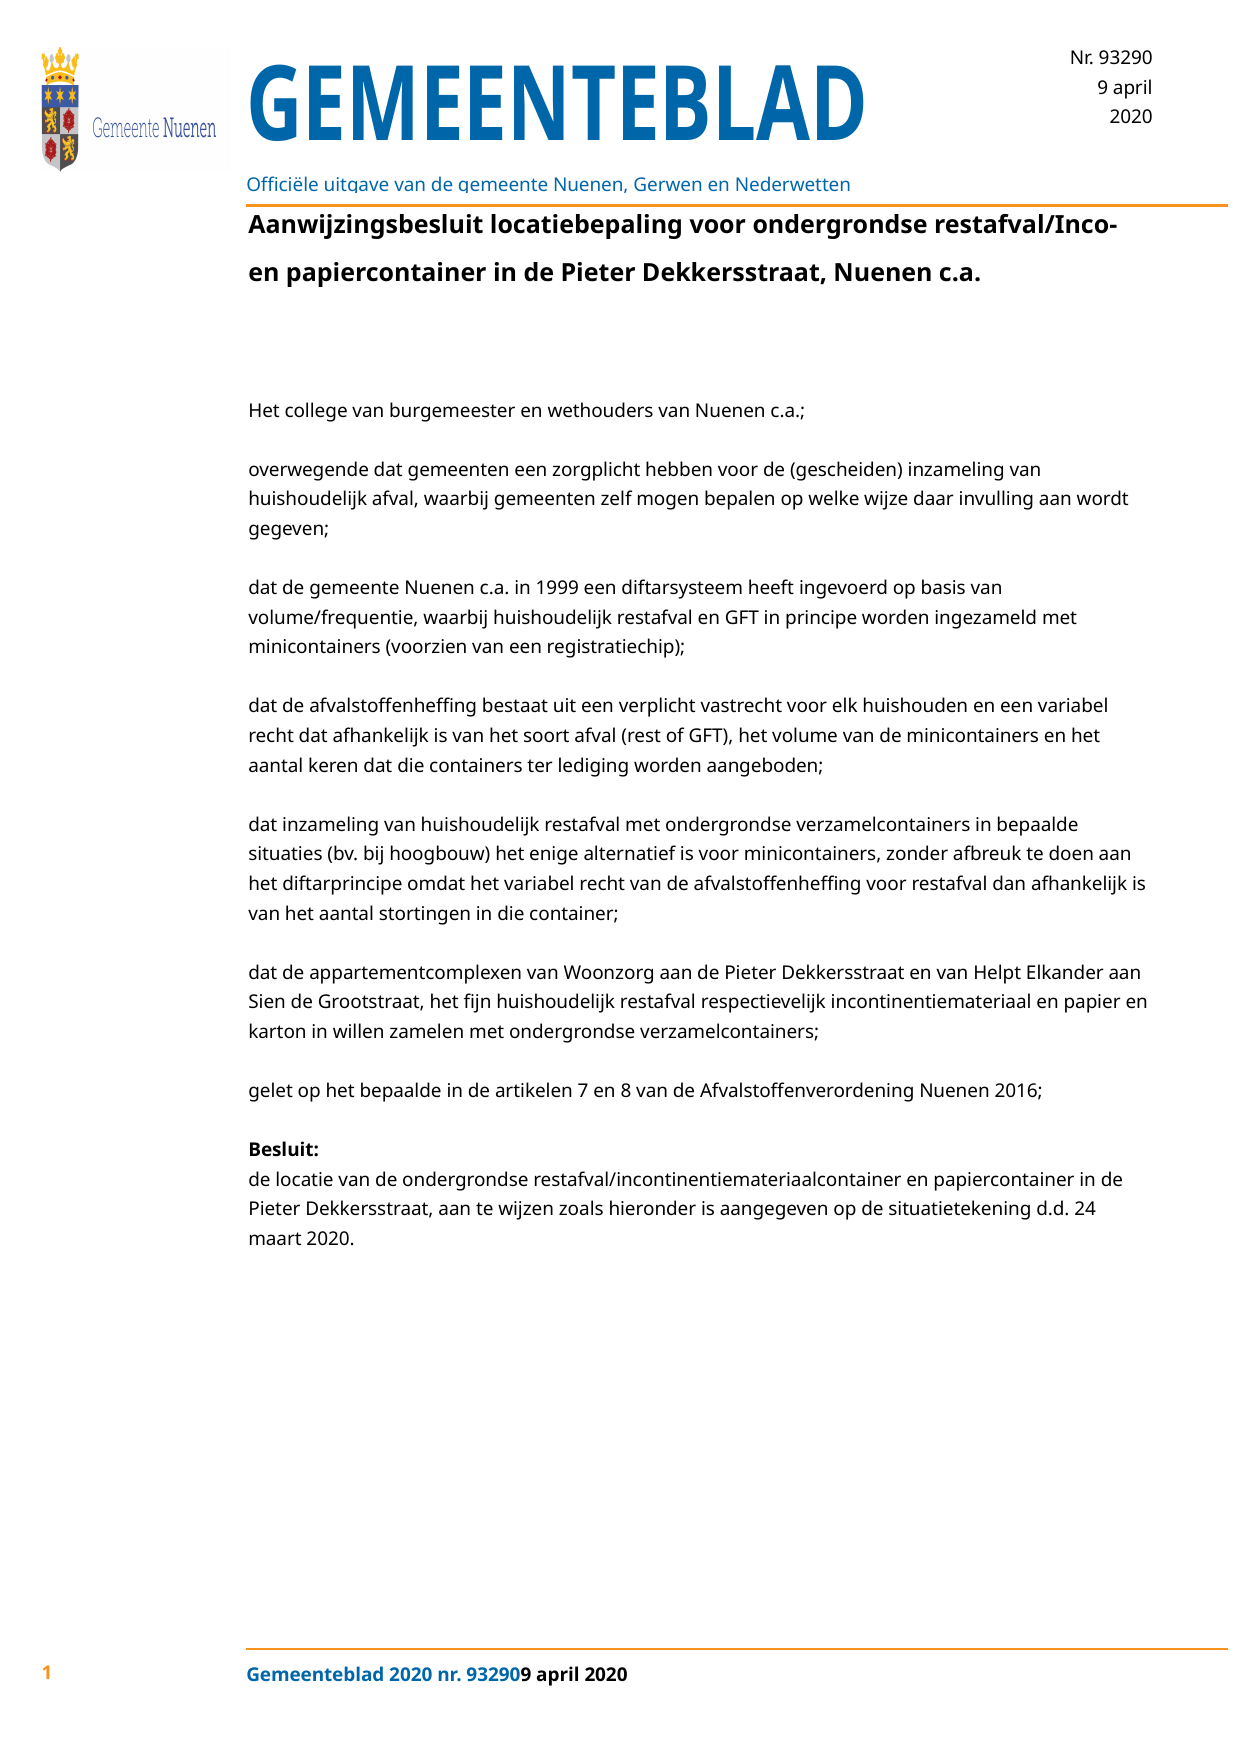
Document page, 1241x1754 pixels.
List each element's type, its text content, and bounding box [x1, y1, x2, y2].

picture [41, 47, 231, 172]
text overwegende dat gemeenten een zorgplicht hebben voor de (gescheiden) inzameling van huishoudelijk afval, waarbij gemeenten zelf mogen bepalen op welke wijze daar invulling aan wordt gegeven; [248, 456, 1152, 541]
text Het college van burgemeester en wethouders van Nuenen c.a.; [248, 397, 1152, 422]
text dat de gemeente Nuenen c.a. in 1999 een diftarsysteem heeft ingevoerd op basis van volume/frequentie, waarbij huishoudelijk restafval en GFT in principe worden ingezameld met minicontainers (voorzien van een registratiechip); [248, 574, 1152, 659]
text Aanwijzingsbesluit locatiebepaling voor ondergrondse restafval/Inco- en papiercontainer in de Pieter Dekkersstraat, Nuenen c.a. [248, 207, 1152, 288]
text de locatie van de ondergrondse restafval/incontinentiemateriaalcontainer en papiercontainer in de Pieter Dekkersstraat, aan te wijzen zoals hieronder is aangegeven op de situatietekening d.d. 24 maart 2020. [248, 1166, 1152, 1251]
text dat de appartementcomplexen van Woonzorg aan de Pieter Dekkersstraat en van Helpt Elkander aan Sien de Grootstraat, het fijn huishoudelijk restafval respectievelijk incontinentiemateriaal en papier en karton in willen zamelen met ondergrondse verzamelcontainers; [248, 959, 1152, 1044]
text gelet op het bepaalde in de artikelen 7 en 8 van de Afvalstoffenverordening Nuenen 2016; [248, 1077, 1152, 1103]
text Besluit: [248, 1136, 1152, 1162]
text dat inzameling van huishoudelijk restafval met ondergrondse verzamelcontainers in bepaalde situaties (bv. bij hoogbouw) het enige alternatief is voor minicontainers, zonder afbreuk te doen aan het diftarprincipe omdat het variabel recht van de afvalstoffenheffing voor restafval dan afhankelijk is van het aantal stortingen in die container; [248, 811, 1152, 925]
text dat de afvalstoffenheffing bestaat uit een verplicht vastrecht voor elk huishouden en een variabel recht dat afhankelijk is van het soort afval (rest of GFT), het volume van de minicontainers en het aantal keren dat die containers ter lediging worden aangeboden; [248, 693, 1152, 777]
